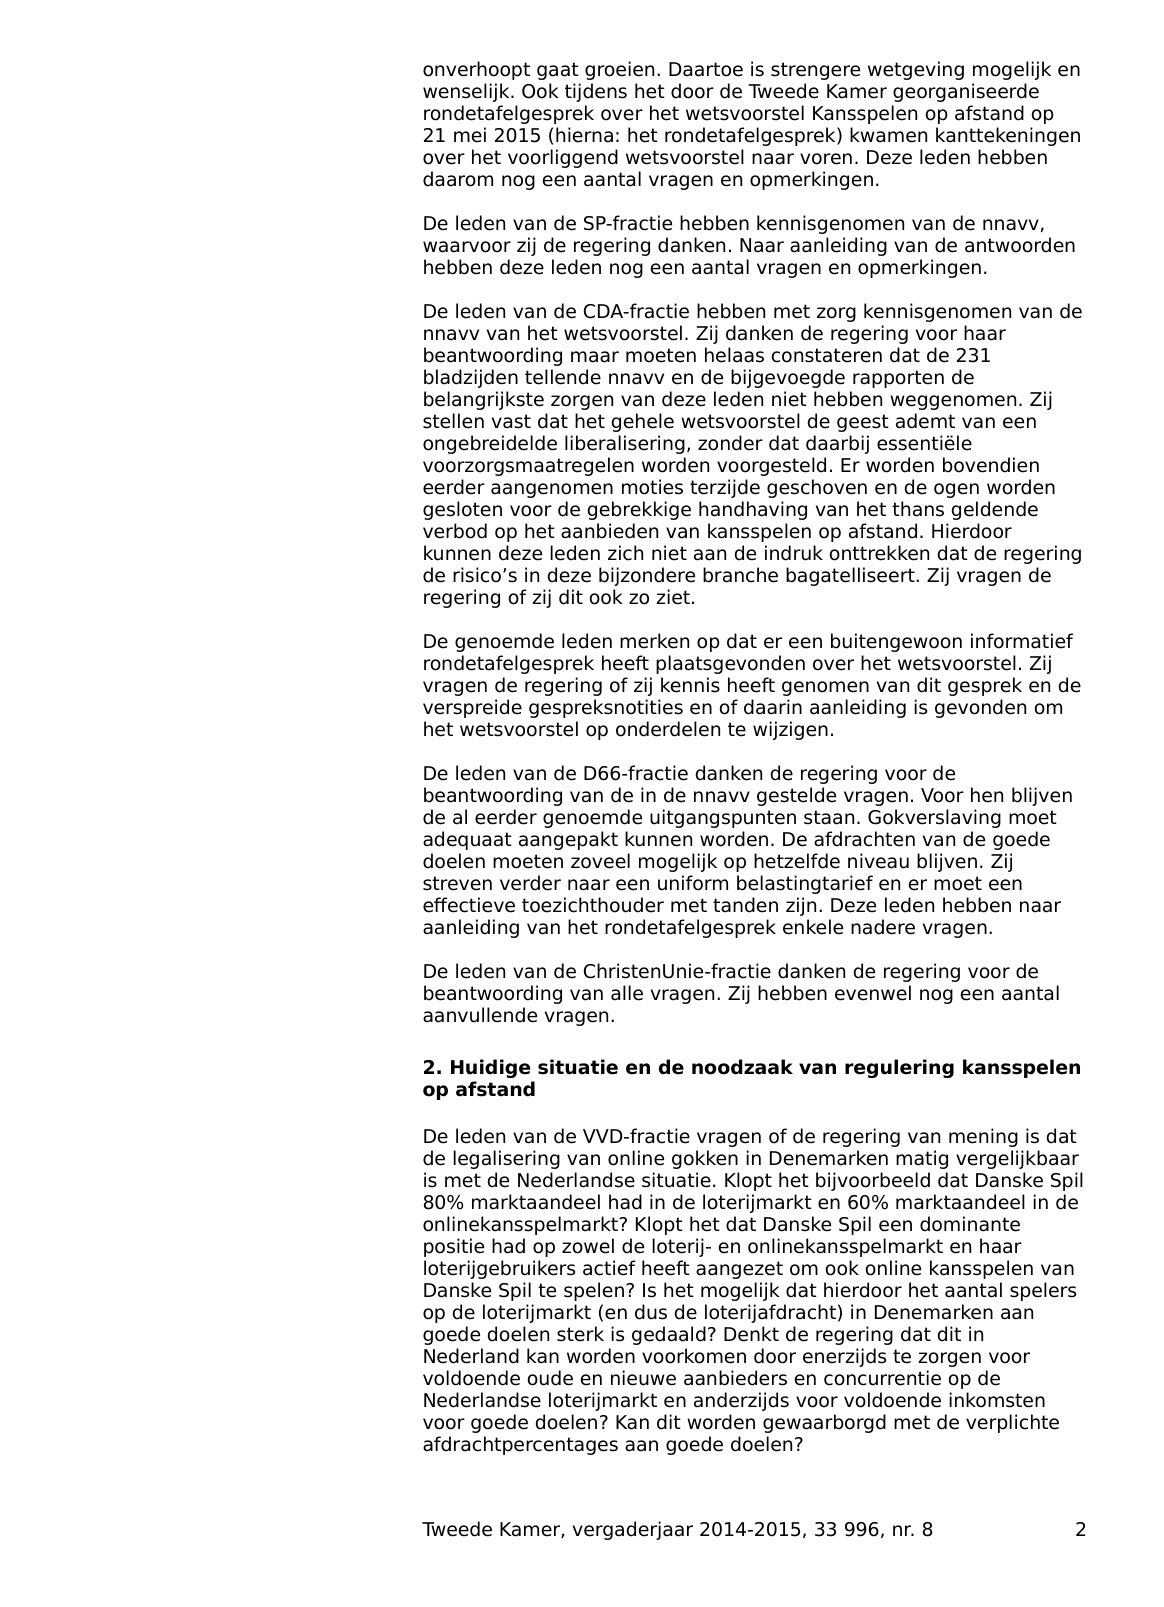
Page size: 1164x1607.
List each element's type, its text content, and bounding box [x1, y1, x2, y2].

text onverhoopt gaat groeien. Daartoe is strengere wetgeving mogelijk en wenselijk. Ook tijdens het door de Tweede Kamer georganiseerde rondetafelgesprek over het wetsvoorstel Kansspelen op afstand op 21 mei 2015 (hierna: het rondetafelgesprek) kwamen kanttekeningen over het voorliggend wetsvoorstel naar voren. Deze leden hebben daarom nog een aantal vragen en opmerkingen. [422, 59, 1087, 191]
subtitle 2. Huidige situatie en de noodzaak van regulering kansspelen op afstand [422, 1057, 1087, 1101]
text De leden van de ChristenUnie-fractie danken de regering voor de beantwoording van alle vragen. Zij hebben evenwel nog een aantal aanvullende vragen. [422, 961, 1087, 1027]
text De genoemde leden merken op dat er een buitengewoon informatief rondetafelgesprek heeft plaatsgevonden over het wetsvoorstel. Zij vragen de regering of zij kennis heeft genomen van dit gesprek en de verspreide gespreksnotities en of daarin aanleiding is gevonden om het wetsvoorstel op onderdelen te wijzigen. [422, 631, 1087, 741]
text De leden van de SP-fractie hebben kennisgenomen van de nnavv, waarvoor zij de regering danken. Naar aanleiding van de antwoorden hebben deze leden nog een aantal vragen en opmerkingen. [422, 213, 1087, 279]
text De leden van de VVD-fractie vragen of de regering van mening is dat de legalisering van online gokken in Denemarken matig vergelijkbaar is met de Nederlandse situatie. Klopt het bijvoorbeeld dat Danske Spil 80% marktaandeel had in de loterijmarkt en 60% marktaandeel in de onlinekansspelmarkt? Klopt het dat Danske Spil een dominante positie had op zowel de loterij- en onlinekansspelmarkt en haar loterijgebruikers actief heeft aangezet om ook online kansspelen van Danske Spil te spelen? Is het mogelijk dat hierdoor het aantal spelers op de loterijmarkt (en dus de loterijafdracht) in Denemarken aan goede doelen sterk is gedaald? Denkt de regering dat dit in Nederland kan worden voorkomen door enerzijds te zorgen voor voldoende oude en nieuwe aanbieders en concurrentie op de Nederlandse loterijmarkt en anderzijds voor voldoende inkomsten voor goede doelen? Kan dit worden gewaarborgd met de verplichte afdrachtpercentages aan goede doelen? [422, 1126, 1087, 1456]
text De leden van de D66-fractie danken de regering voor de beantwoording van de in de nnavv gestelde vragen. Voor hen blijven de al eerder genoemde uitgangspunten staan. Gokverslaving moet adequaat aangepakt kunnen worden. De afdrachten van de goede doelen moeten zoveel mogelijk op hetzelfde niveau blijven. Zij streven verder naar een uniform belastingtarief en er moet een effectieve toezichthouder met tanden zijn. Deze leden hebben naar aanleiding van het rondetafelgesprek enkele nadere vragen. [422, 763, 1087, 939]
text De leden van de CDA-fractie hebben met zorg kennisgenomen van de nnavv van het wetsvoorstel. Zij danken de regering voor haar beantwoording maar moeten helaas constateren dat de 231 bladzijden tellende nnavv en de bijgevoegde rapporten de belangrijkste zorgen van deze leden niet hebben weggenomen. Zij stellen vast dat het gehele wetsvoorstel de geest ademt van een ongebreidelde liberalisering, zonder dat daarbij essentiële voorzorgsmaatregelen worden voorgesteld. Er worden bovendien eerder aangenomen moties terzijde geschoven en de ogen worden gesloten voor de gebrekkige handhaving van het thans geldende verbod op het aanbieden van kansspelen op afstand. Hierdoor kunnen deze leden zich niet aan de indruk onttrekken dat de regering de risico’s in deze bijzondere branche bagatelliseert. Zij vragen de regering of zij dit ook zo ziet. [422, 301, 1087, 609]
